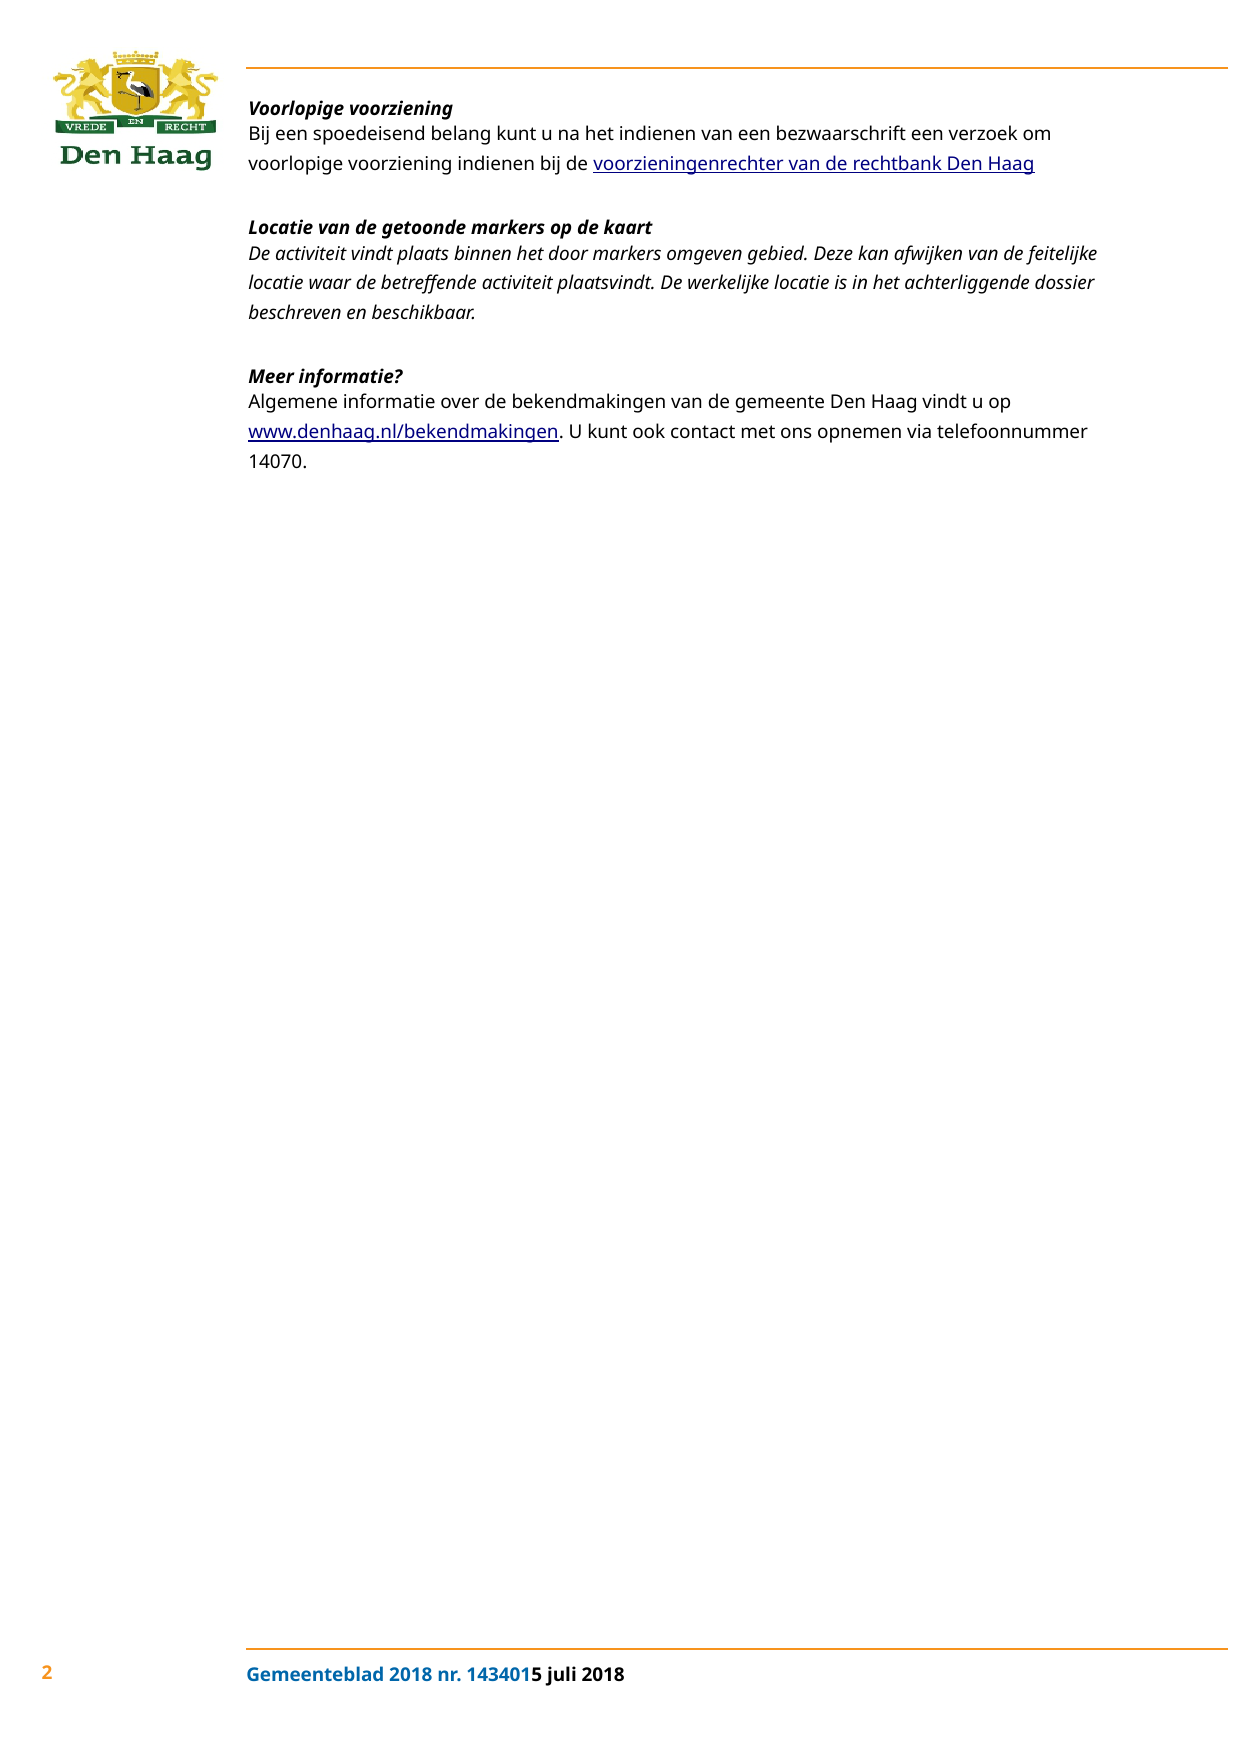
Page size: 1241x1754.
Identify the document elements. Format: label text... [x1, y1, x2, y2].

text Meer informatie? [248, 363, 1152, 389]
text Voorlopige voorziening [248, 95, 1152, 121]
picture [41, 47, 231, 172]
text Locatie van de getoonde markers op de kaart [248, 214, 1152, 240]
text Algemene informatie over de bekendmakingen van de gemeente Den Haag vindt u op www.denhaag.nl/bekendmakingen. U kunt ook contact met ons opnemen via telefoonnummer 14070. [248, 389, 1152, 473]
text De activiteit vindt plaats binnen het door markers omgeven gebied. Deze kan afwijken van de feitelijke locatie waar de betreffende activiteit plaatsvindt. De werkelijke locatie is in het achterliggende dossier beschreven en beschikbaar. [248, 240, 1152, 325]
text Bij een spoedeisend belang kunt u na het indienen van een bezwaarschrift een verzoek om voorlopige voorziening indienen bij de voorzieningenrechter van de rechtbank Den Haag [248, 121, 1152, 176]
